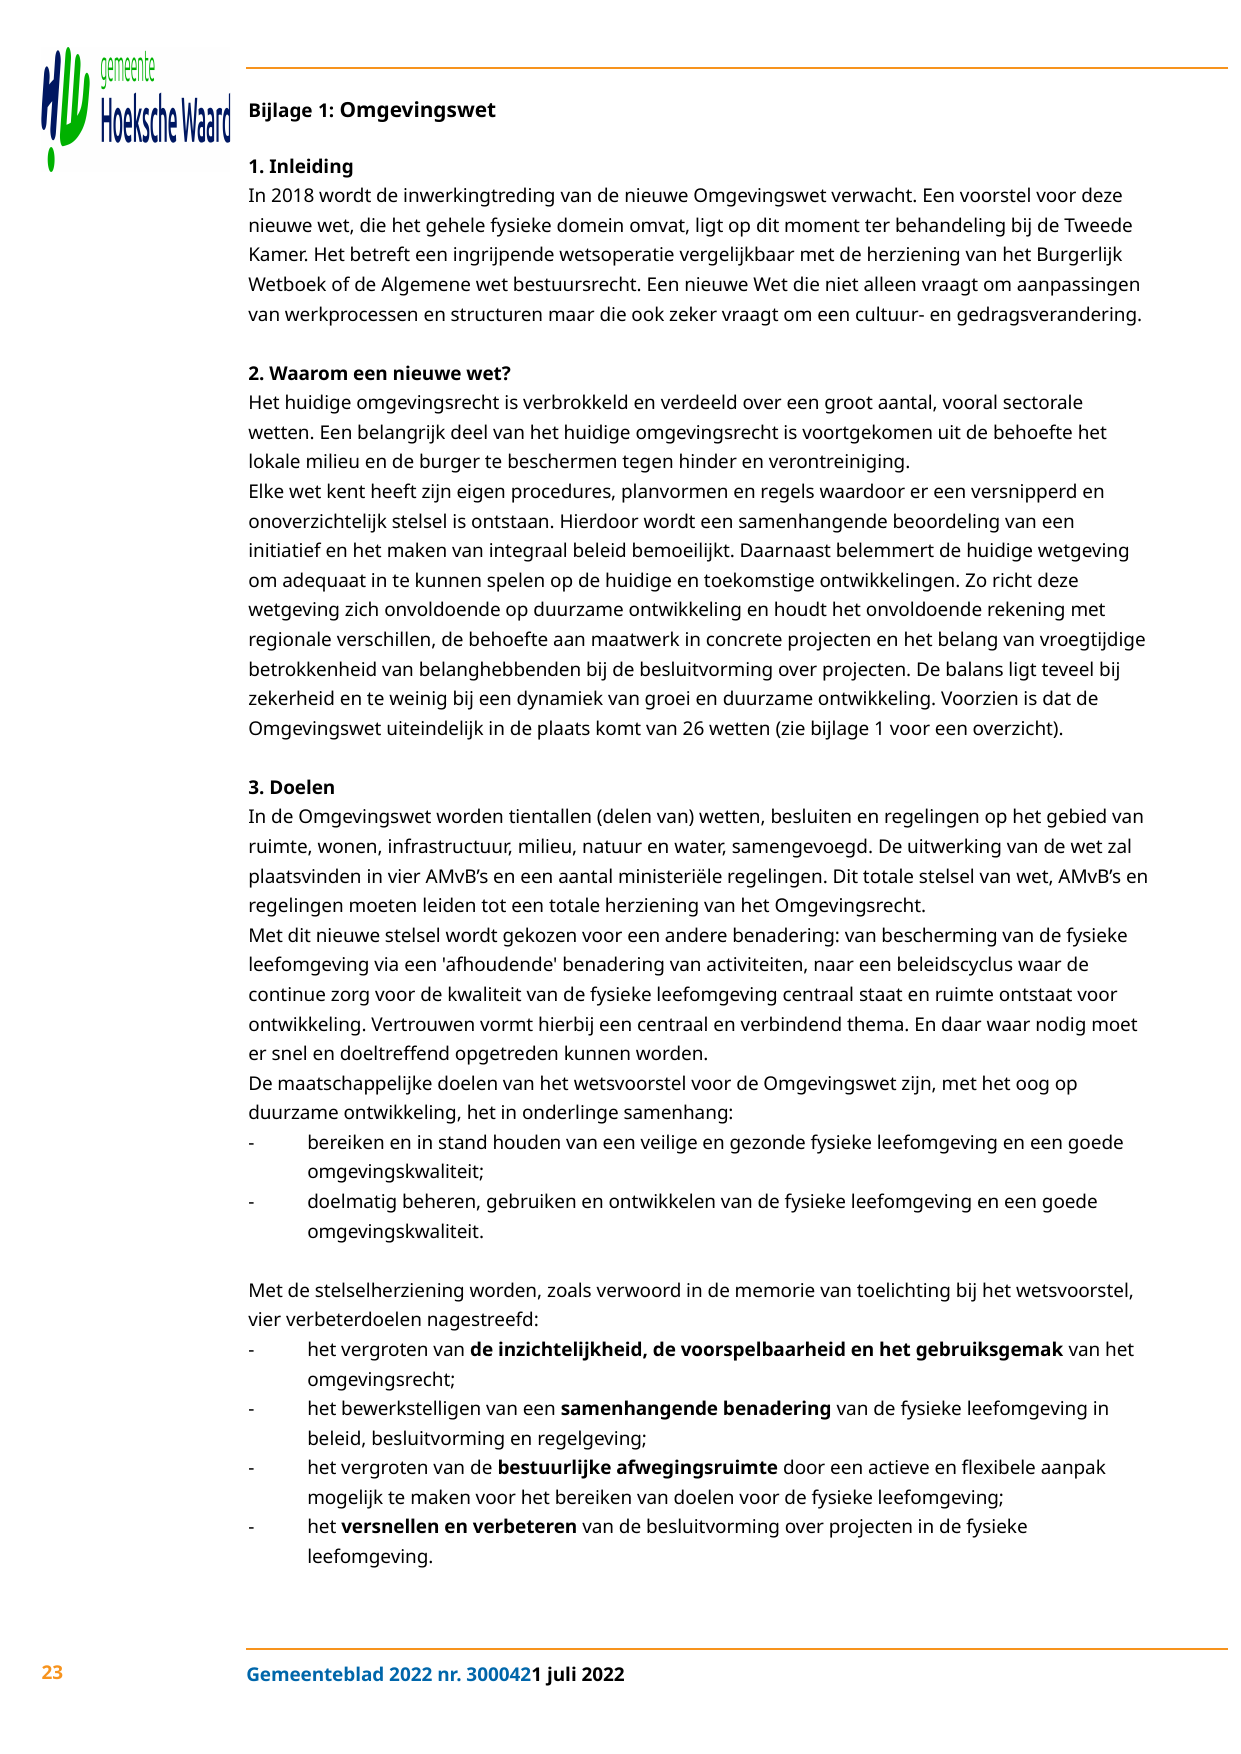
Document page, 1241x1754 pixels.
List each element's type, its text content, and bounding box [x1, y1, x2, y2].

list het vergroten van de bestuurlijke afwegingsruimte door een actieve en flexibele aanpak mogelijk te maken voor het bereiken van doelen voor de fysieke leefomgeving; [248, 1454, 1152, 1510]
text Bijlage 1: Omgevingswet [248, 95, 1152, 123]
list bereiken en in stand houden van een veilige en gezonde fysieke leefomgeving en een goede omgevingskwaliteit; [248, 1129, 1152, 1184]
picture [41, 47, 231, 172]
text Het huidige omgevingsrecht is verbrokkeld en verdeeld over een groot aantal, vooral sectorale wetten. Een belangrijk deel van het huidige omgevingsrecht is voortgekomen uit de behoefte het lokale milieu en de burger te beschermen tegen hinder en verontreiniging. [248, 389, 1152, 474]
text Met de stelselherziening worden, zoals verwoord in de memorie van toelichting bij het wetsvoorstel, vier verbeterdoelen nagestreefd: [248, 1277, 1152, 1332]
list het vergroten van de inzichtelijkheid, de voorspelbaarheid en het gebruiksgemak van het omgevingsrecht; [248, 1336, 1152, 1392]
list het bewerkstelligen van een samenhangende benadering van de fysieke leefomgeving in beleid, besluitvorming en regelgeving; [248, 1395, 1152, 1451]
text De maatschappelijke doelen van het wetsvoorstel voor de Omgevingswet zijn, met het oog op duurzame ontwikkeling, het in onderlinge samenhang: [248, 1070, 1152, 1125]
text Elke wet kent heeft zijn eigen procedures, planvormen en regels waardoor er een versnipperd en onoverzichtelijk stelsel is ontstaan. Hierdoor wordt een samenhangende beoordeling van een initiatief en het maken van integraal beleid bemoeilijkt. Daarnaast belemmert de huidige wetgeving om adequaat in te kunnen spelen op de huidige en toekomstige ontwikkelingen. Zo richt deze wetgeving zich onvoldoende op duurzame ontwikkeling en houdt het onvoldoende rekening met regionale verschillen, de behoefte aan maatwerk in concrete projecten en het belang van vroegtijdige betrokkenheid van belanghebbenden bij de besluitvorming over projecten. De balans ligt teveel bij zekerheid en te weinig bij een dynamiek van groei en duurzame ontwikkeling. Voorzien is dat de Omgevingswet uiteindelijk in de plaats komt van 26 wetten (zie bijlage 1 voor een overzicht). [248, 478, 1152, 741]
list doelmatig beheren, gebruiken en ontwikkelen van de fysieke leefomgeving en een goede omgevingskwaliteit. [248, 1188, 1152, 1244]
text 3. Doelen [248, 774, 1152, 800]
text In 2018 wordt de inwerkingtreding van de nieuwe Omgevingswet verwacht. Een voorstel voor deze nieuwe wet, die het gehele fysieke domein omvat, ligt op dit moment ter behandeling bij de Tweede Kamer. Het betreft een ingrijpende wetsoperatie vergelijkbaar met de herziening van het Burgerlijk Wetboek of de Algemene wet bestuursrecht. Een nieuwe Wet die niet alleen vraagt om aanpassingen van werkprocessen en structuren maar die ook zeker vraagt om een cultuur- en gedragsverandering. [248, 182, 1152, 327]
text 1. Inleiding [248, 153, 1152, 179]
text 2. Waarom een nieuwe wet? [248, 360, 1152, 386]
list het versnellen en verbeteren van de besluitvorming over projecten in de fysieke leefomgeving. [248, 1514, 1152, 1569]
text In de Omgevingswet worden tientallen (delen van) wetten, besluiten en regelingen op het gebied van ruimte, wonen, infrastructuur, milieu, natuur en water, samengevoegd. De uitwerking van de wet zal plaatsvinden in vier AMvB’s en een aantal ministeriële regelingen. Dit totale stelsel van wet, AMvB’s en regelingen moeten leiden tot een totale herziening van het Omgevingsrecht. [248, 804, 1152, 918]
text Met dit nieuwe stelsel wordt gekozen voor een andere benadering: van bescherming van de fysieke leefomgeving via een 'afhoudende' benadering van activiteiten, naar een beleidscyclus waar de continue zorg voor de kwaliteit van de fysieke leefomgeving centraal staat en ruimte ontstaat voor ontwikkeling. Vertrouwen vormt hierbij een centraal en verbindend thema. En daar waar nodig moet er snel en doeltreffend opgetreden kunnen worden. [248, 922, 1152, 1066]
